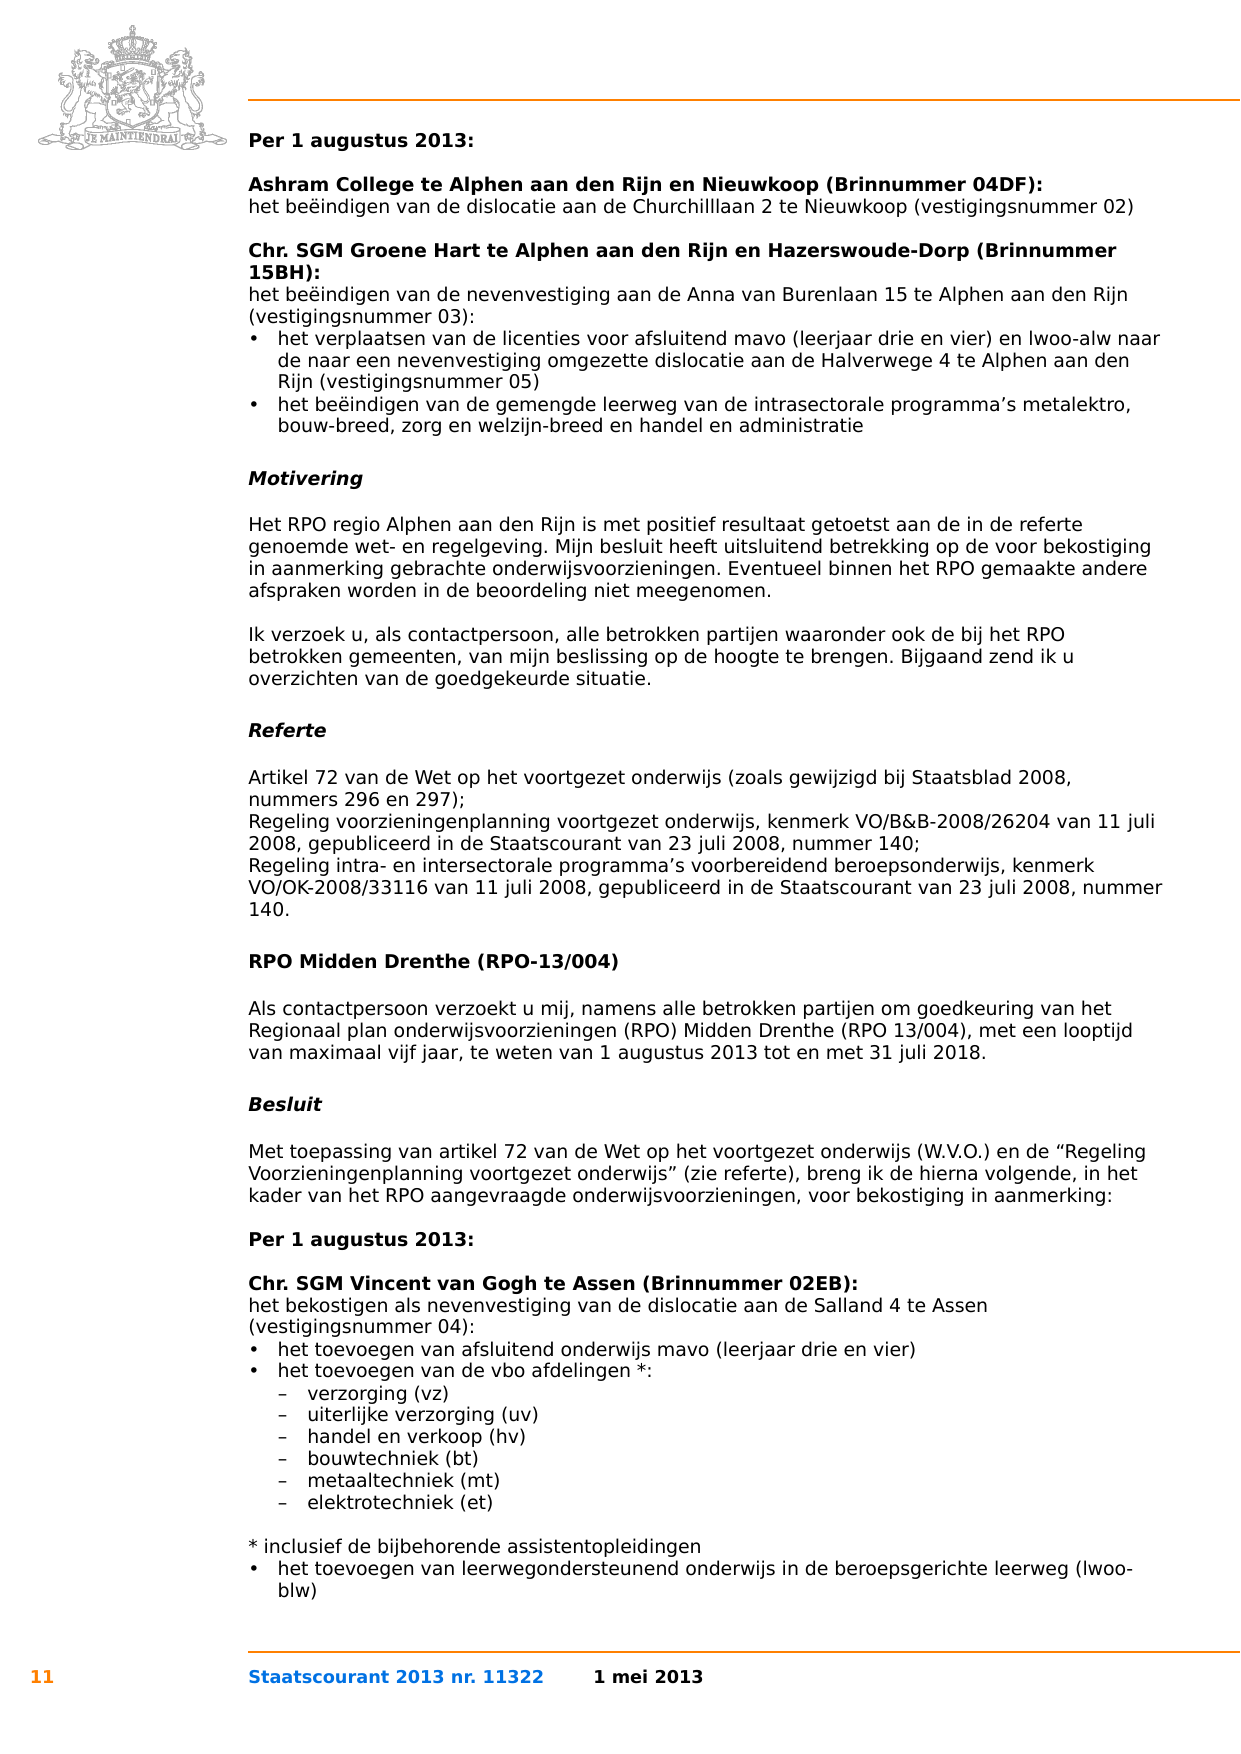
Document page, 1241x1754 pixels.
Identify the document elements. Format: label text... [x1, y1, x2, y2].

text het beëindigen van de nevenvestiging aan de Anna van Burenlaan 15 te Alphen aan den Rijn (vestigingsnummer 03): [248, 283, 1163, 327]
text • het beëindigen van de gemengde leerweg van de intrasectorale programma’s metalektro, bouw-breed, zorg en welzijn-breed en handel en administratie [248, 393, 1163, 437]
subtitle Motivering [248, 467, 1163, 489]
text het bekostigen als nevenvestiging van de dislocatie aan de Salland 4 te Assen (vestigingsnummer 04): [248, 1294, 1163, 1338]
text • het toevoegen van afsluitend onderwijs mavo (leerjaar drie en vier) [248, 1338, 1163, 1360]
text Chr. SGM Groene Hart te Alphen aan den Rijn en Hazerswoude-Dorp (Brinnummer 15BH): [248, 239, 1163, 283]
text Ashram College te Alphen aan den Rijn en Nieuwkoop (Brinnummer 04DF): [248, 174, 1163, 196]
text • het toevoegen van de vbo afdelingen *: [248, 1360, 1163, 1382]
text Artikel 72 van de Wet op het voortgezet onderwijs (zoals gewijzigd bij Staatsblad 2008, nummers 296 en 297); [248, 767, 1163, 811]
text – elektrotechniek (et) [278, 1492, 1163, 1514]
text Regeling voorzieningenplanning voortgezet onderwijs, kenmerk VO/B&B-2008/26204 van 11 juli 2008, gepubliceerd in de Staatscourant van 23 juli 2008, nummer 140; [248, 811, 1163, 855]
text * inclusief de bijbehorende assistentopleidingen [248, 1536, 1163, 1558]
text – bouwtechniek (bt) [278, 1448, 1163, 1470]
text – handel en verkoop (hv) [278, 1426, 1163, 1448]
text – uiterlijke verzorging (uv) [278, 1404, 1163, 1426]
text • het verplaatsen van de licenties voor afsluitend mavo (leerjaar drie en vier) en lwoo-alw naar de naar een nevenvestiging omgezette dislocatie aan de Halverwege 4 te Alphen aan den Rijn (vestigingsnummer 05) [248, 327, 1163, 393]
subtitle Besluit [248, 1094, 1163, 1116]
subtitle Referte [248, 720, 1163, 742]
text het beëindigen van de dislocatie aan de Churchilllaan 2 te Nieuwkoop (vestigingsnummer 02) [248, 196, 1163, 218]
text – metaaltechniek (mt) [278, 1470, 1163, 1492]
text Regeling intra- en intersectorale programma’s voorbereidend beroepsonderwijs, kenmerk VO/OK-2008/33116 van 11 juli 2008, gepubliceerd in de Staatscourant van 23 juli 2008, nummer 140. [248, 855, 1163, 921]
text Chr. SGM Vincent van Gogh te Assen (Brinnummer 02EB): [248, 1272, 1163, 1294]
picture [38, 25, 227, 150]
text Als contactpersoon verzoekt u mij, namens alle betrokken partijen om goedkeuring van het Regionaal plan onderwijsvoorzieningen (RPO) Midden Drenthe (RPO 13/004), met een looptijd van maximaal vijf jaar, te weten van 1 augustus 2013 tot en met 31 juli 2018. [248, 998, 1163, 1064]
text Per 1 augustus 2013: [248, 130, 1163, 152]
text Met toepassing van artikel 72 van de Wet op het voortgezet onderwijs (W.V.O.) en de “Regeling Voorzieningenplanning voortgezet onderwijs” (zie referte), breng ik de hierna volgende, in het kader van het RPO aangevraagde onderwijsvoorzieningen, voor bekostiging in aanmerking: [248, 1141, 1163, 1207]
text Ik verzoek u, als contactpersoon, alle betrokken partijen waaronder ook de bij het RPO betrokken gemeenten, van mijn beslissing op de hoogte te brengen. Bijgaand zend ik u overzichten van de goedgekeurde situatie. [248, 624, 1163, 690]
subtitle RPO Midden Drenthe (RPO-13/004) [248, 951, 1163, 973]
text • het toevoegen van leerwegondersteunend onderwijs in de beroepsgerichte leerweg (lwoo-blw) [248, 1558, 1163, 1602]
text Het RPO regio Alphen aan den Rijn is met positief resultaat getoetst aan de in de referte genoemde wet- en regelgeving. Mijn besluit heeft uitsluitend betrekking op de voor bekostiging in aanmerking gebrachte onderwijsvoorzieningen. Eventueel binnen het RPO gemaakte andere afspraken worden in de beoordeling niet meegenomen. [248, 514, 1163, 602]
text Per 1 augustus 2013: [248, 1229, 1163, 1251]
text – verzorging (vz) [278, 1382, 1163, 1404]
